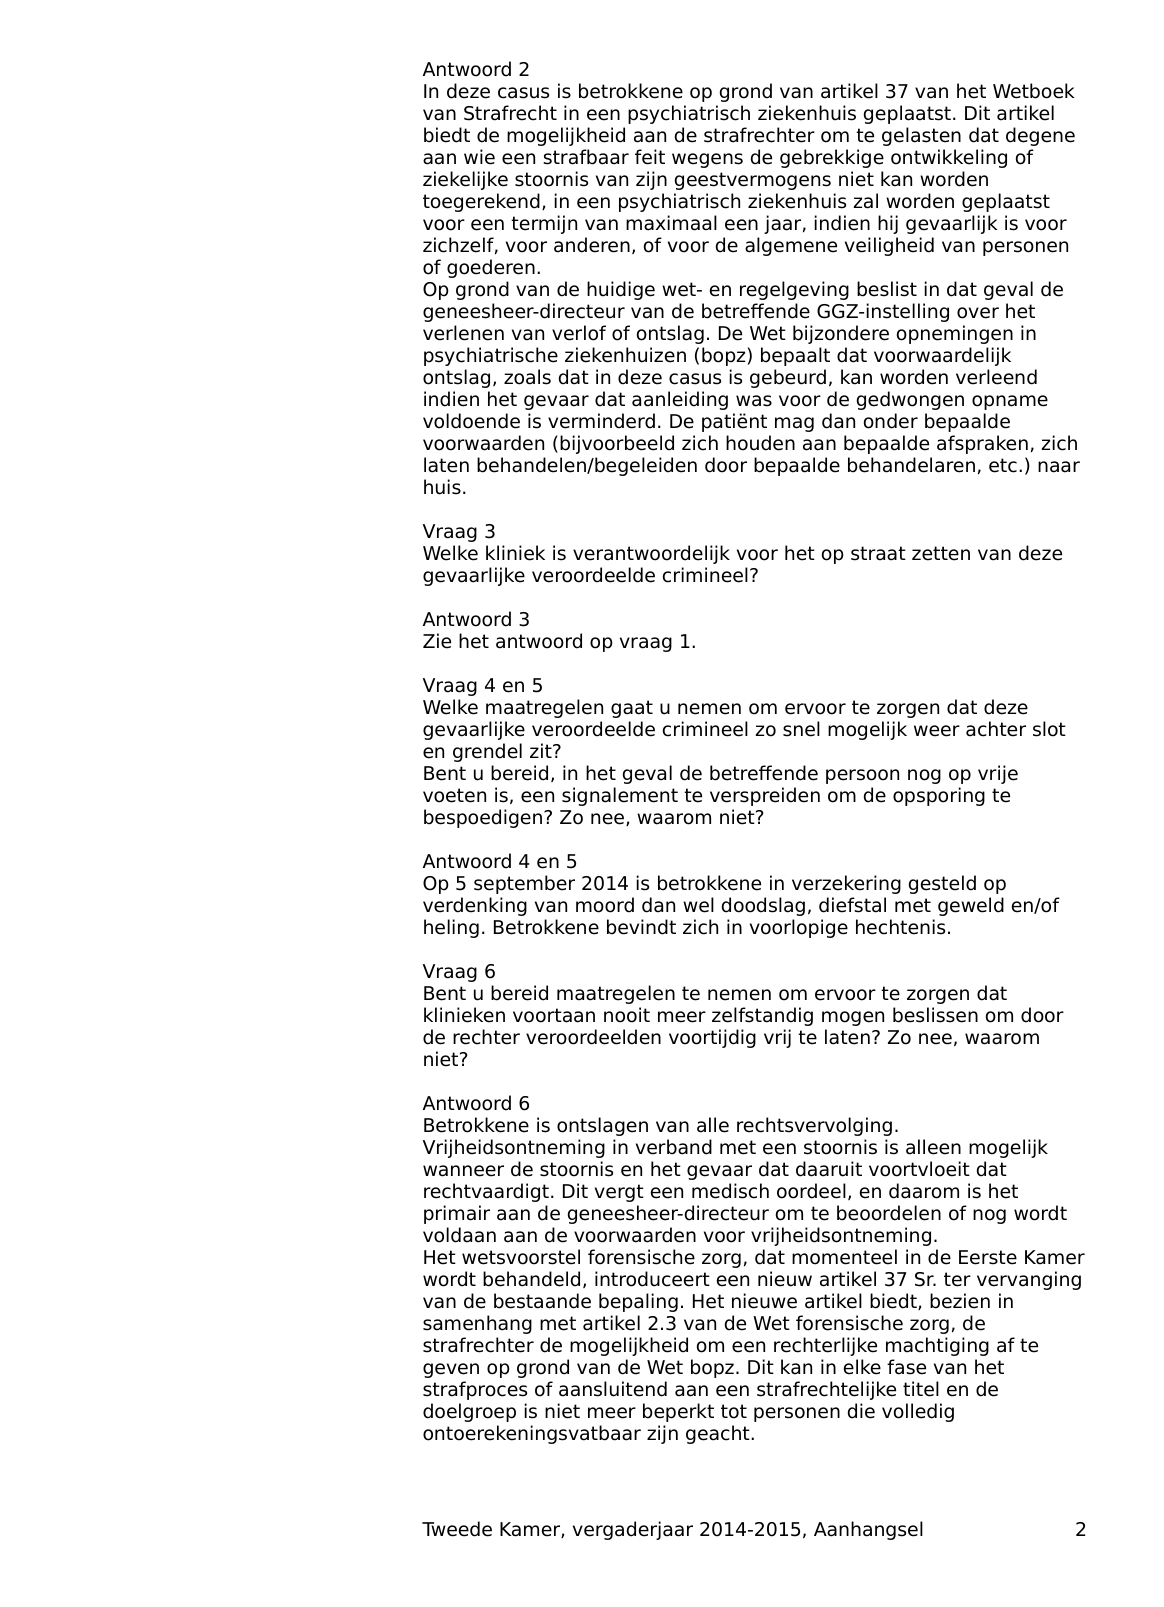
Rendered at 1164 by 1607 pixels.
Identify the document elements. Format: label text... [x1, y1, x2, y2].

text Op grond van de huidige wet- en regelgeving beslist in dat geval de geneesheer-directeur van de betreffende GGZ-instelling over het verlenen van verlof of ontslag. De Wet bijzondere opnemingen in psychiatrische ziekenhuizen (bopz) bepaalt dat voorwaardelijk ontslag, zoals dat in deze casus is gebeurd, kan worden verleend indien het gevaar dat aanleiding was voor de gedwongen opname voldoende is verminderd. De patiënt mag dan onder bepaalde voorwaarden (bijvoorbeeld zich houden aan bepaalde afspraken, zich laten behandelen/begeleiden door bepaalde behandelaren, etc.) naar huis. [422, 279, 1087, 499]
text Welke maatregelen gaat u nemen om ervoor te zorgen dat deze gevaarlijke veroordeelde crimineel zo snel mogelijk weer achter slot en grendel zit? [422, 697, 1087, 763]
text Bent u bereid maatregelen te nemen om ervoor te zorgen dat klinieken voortaan nooit meer zelfstandig mogen beslissen om door de rechter veroordeelden voortijdig vrij te laten? Zo nee, waarom niet? [422, 983, 1087, 1071]
text Betrokkene is ontslagen van alle rechtsvervolging. Vrijheidsontneming in verband met een stoornis is alleen mogelijk wanneer de stoornis en het gevaar dat daaruit voortvloeit dat rechtvaardigt. Dit vergt een medisch oordeel, en daarom is het primair aan de geneesheer-directeur om te beoordelen of nog wordt voldaan aan de voorwaarden voor vrijheidsontneming. [422, 1115, 1087, 1247]
text Vraag 6 [422, 961, 1087, 983]
text Welke kliniek is verantwoordelijk voor het op straat zetten van deze gevaarlijke veroordeelde crimineel? [422, 543, 1087, 587]
text Antwoord 6 [422, 1093, 1087, 1115]
text Zie het antwoord op vraag 1. [422, 631, 1087, 653]
text Het wetsvoorstel forensische zorg, dat momenteel in de Eerste Kamer wordt behandeld, introduceert een nieuw artikel 37 Sr. ter vervanging van de bestaande bepaling. Het nieuwe artikel biedt, bezien in samenhang met artikel 2.3 van de Wet forensische zorg, de strafrechter de mogelijkheid om een rechterlijke machtiging af te geven op grond van de Wet bopz. Dit kan in elke fase van het strafproces of aansluitend aan een strafrechtelijke titel en de doelgroep is niet meer beperkt tot personen die volledig ontoerekeningsvatbaar zijn geacht. [422, 1247, 1087, 1445]
text Op 5 september 2014 is betrokkene in verzekering gesteld op verdenking van moord dan wel doodslag, diefstal met geweld en/of heling. Betrokkene bevindt zich in voorlopige hechtenis. [422, 873, 1087, 939]
text Bent u bereid, in het geval de betreffende persoon nog op vrije voeten is, een signalement te verspreiden om de opsporing te bespoedigen? Zo nee, waarom niet? [422, 763, 1087, 829]
text Antwoord 4 en 5 [422, 851, 1087, 873]
text In deze casus is betrokkene op grond van artikel 37 van het Wetboek van Strafrecht in een psychiatrisch ziekenhuis geplaatst. Dit artikel biedt de mogelijkheid aan de strafrechter om te gelasten dat degene aan wie een strafbaar feit wegens de gebrekkige ontwikkeling of ziekelijke stoornis van zijn geestvermogens niet kan worden toegerekend, in een psychiatrisch ziekenhuis zal worden geplaatst voor een termijn van maximaal een jaar, indien hij gevaarlijk is voor zichzelf, voor anderen, of voor de algemene veiligheid van personen of goederen. [422, 81, 1087, 279]
text Vraag 3 [422, 521, 1087, 543]
text Antwoord 3 [422, 609, 1087, 631]
text Antwoord 2 [422, 59, 1087, 81]
text Vraag 4 en 5 [422, 675, 1087, 697]
